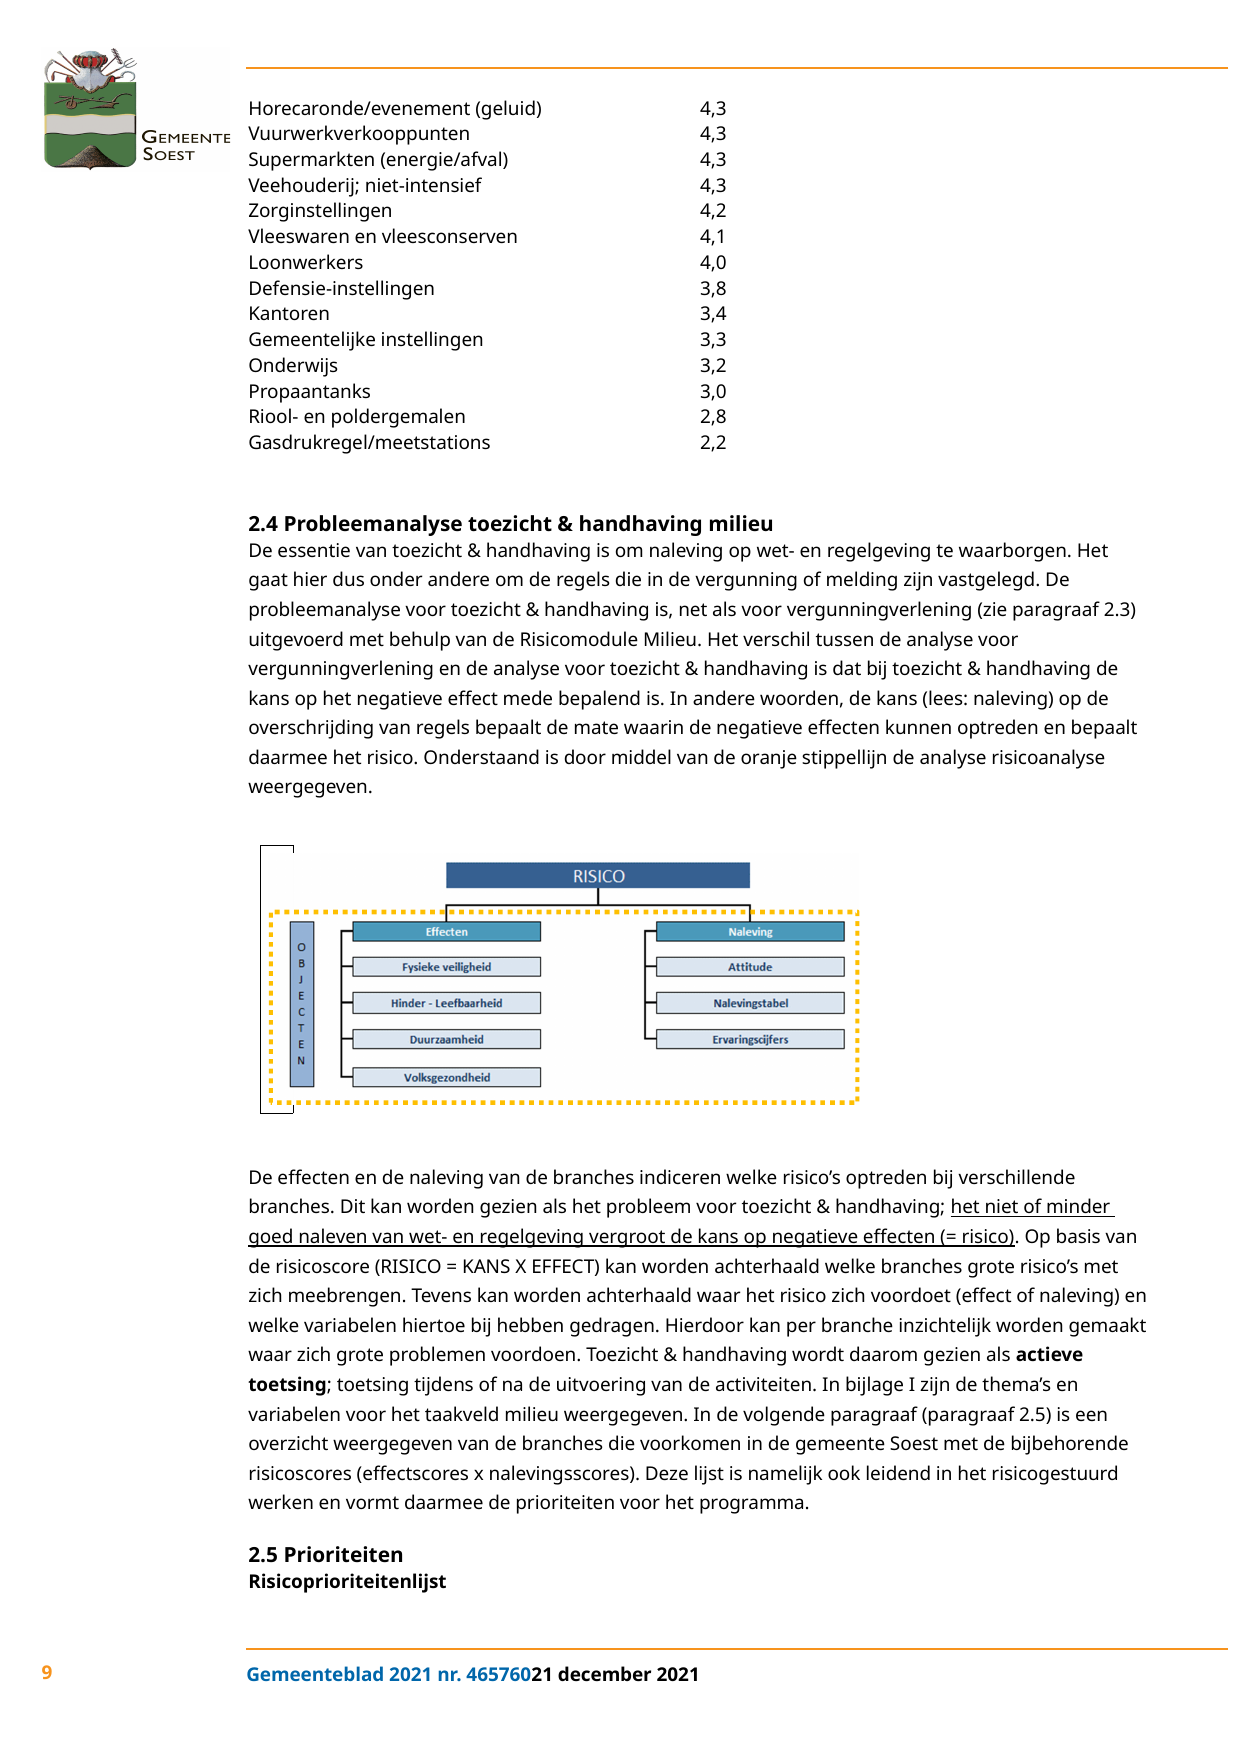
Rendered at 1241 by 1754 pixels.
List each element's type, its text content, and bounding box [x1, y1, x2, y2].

table_cell 4,1 [700, 224, 1152, 249]
table_cell 3,3 [700, 326, 1152, 352]
table_cell 3,2 [700, 352, 1152, 378]
table_cell Veehouderij; niet-intensief [248, 172, 700, 198]
table_cell Horecaronde/evenement (geluid) [248, 95, 700, 121]
table_cell Zorginstellingen [248, 198, 700, 223]
text 2.4 Probleemanalyse toezicht & handhaving milieu [248, 509, 1152, 537]
table_cell Gemeentelijke instellingen [248, 326, 700, 352]
table_cell Vleeswaren en vleesconserven [248, 224, 700, 249]
text Risicoprioriteitenlijst [248, 1568, 1152, 1594]
text 2.5 Prioriteiten [248, 1540, 1152, 1568]
table_cell Kantoren [248, 301, 700, 326]
table_cell Gasdrukregel/meetstations [248, 429, 700, 455]
table_cell 4,3 [700, 95, 1152, 121]
picture [268, 853, 860, 1105]
table_cell 3,4 [700, 301, 1152, 326]
table_cell 2,8 [700, 404, 1152, 429]
table_cell Defensie-instellingen [248, 275, 700, 301]
table_cell 4,0 [700, 249, 1152, 275]
table_cell 3,0 [700, 378, 1152, 403]
table_cell 2,2 [700, 429, 1152, 455]
table_cell 4,3 [700, 146, 1152, 172]
table_cell 4,3 [700, 172, 1152, 198]
picture [41, 47, 231, 172]
table_cell 4,3 [700, 121, 1152, 146]
table_cell Loonwerkers [248, 249, 700, 275]
table_cell 4,2 [700, 198, 1152, 223]
table_cell Riool- en poldergemalen [248, 404, 700, 429]
text De effecten en de naleving van de branches indiceren welke risico’s optreden bij verschillende branches. Dit kan worden gezien als het probleem voor toezicht & handhaving; het niet of minder goed naleven van wet- en regelgeving vergroot de kans op negatieve effecten (= risico). Op basis van de risicoscore (RISICO = KANS X EFFECT) kan worden achterhaald welke branches grote risico’s met zich meebrengen. Tevens kan worden achterhaald waar het risico zich voordoet (effect of naleving) en welke variabelen hiertoe bij hebben gedragen. Hierdoor kan per branche inzichtelijk worden gemaakt waar zich grote problemen voordoen. Toezicht & handhaving wordt daarom gezien als actieve toetsing; toetsing tijdens of na de uitvoering van de activiteiten. In bijlage I zijn de thema’s en variabelen voor het taakveld milieu weergegeven. In de volgende paragraaf (paragraaf 2.5) is een overzicht weergegeven van de branches die voorkomen in de gemeente Soest met de bijbehorende risicoscores (effectscores x nalevingsscores). Deze lijst is namelijk ook leidend in het risicogestuurd werken en vormt daarmee de prioriteiten voor het programma. [248, 1164, 1152, 1515]
table_cell Vuurwerkverkooppunten [248, 121, 700, 146]
table_cell Supermarkten (energie/afval) [248, 146, 700, 172]
table_cell Propaantanks [248, 378, 700, 403]
table_cell 3,8 [700, 275, 1152, 301]
table_cell Onderwijs [248, 352, 700, 378]
text De essentie van toezicht & handhaving is om naleving op wet- en regelgeving te waarborgen. Het gaat hier dus onder andere om de regels die in de vergunning of melding zijn vastgelegd. De probleemanalyse voor toezicht & handhaving is, net als voor vergunningverlening (zie paragraaf 2.3) uitgevoerd met behulp van de Risicomodule Milieu. Het verschil tussen de analyse voor vergunningverlening en de analyse voor toezicht & handhaving is dat bij toezicht & handhaving de kans op het negatieve effect mede bepalend is. In andere woorden, de kans (lees: naleving) op de overschrijding van regels bepaalt de mate waarin de negatieve effecten kunnen optreden en bepaalt daarmee het risico. Onderstaand is door middel van de oranje stippellijn de analyse risicoanalyse weergegeven. [248, 537, 1152, 799]
